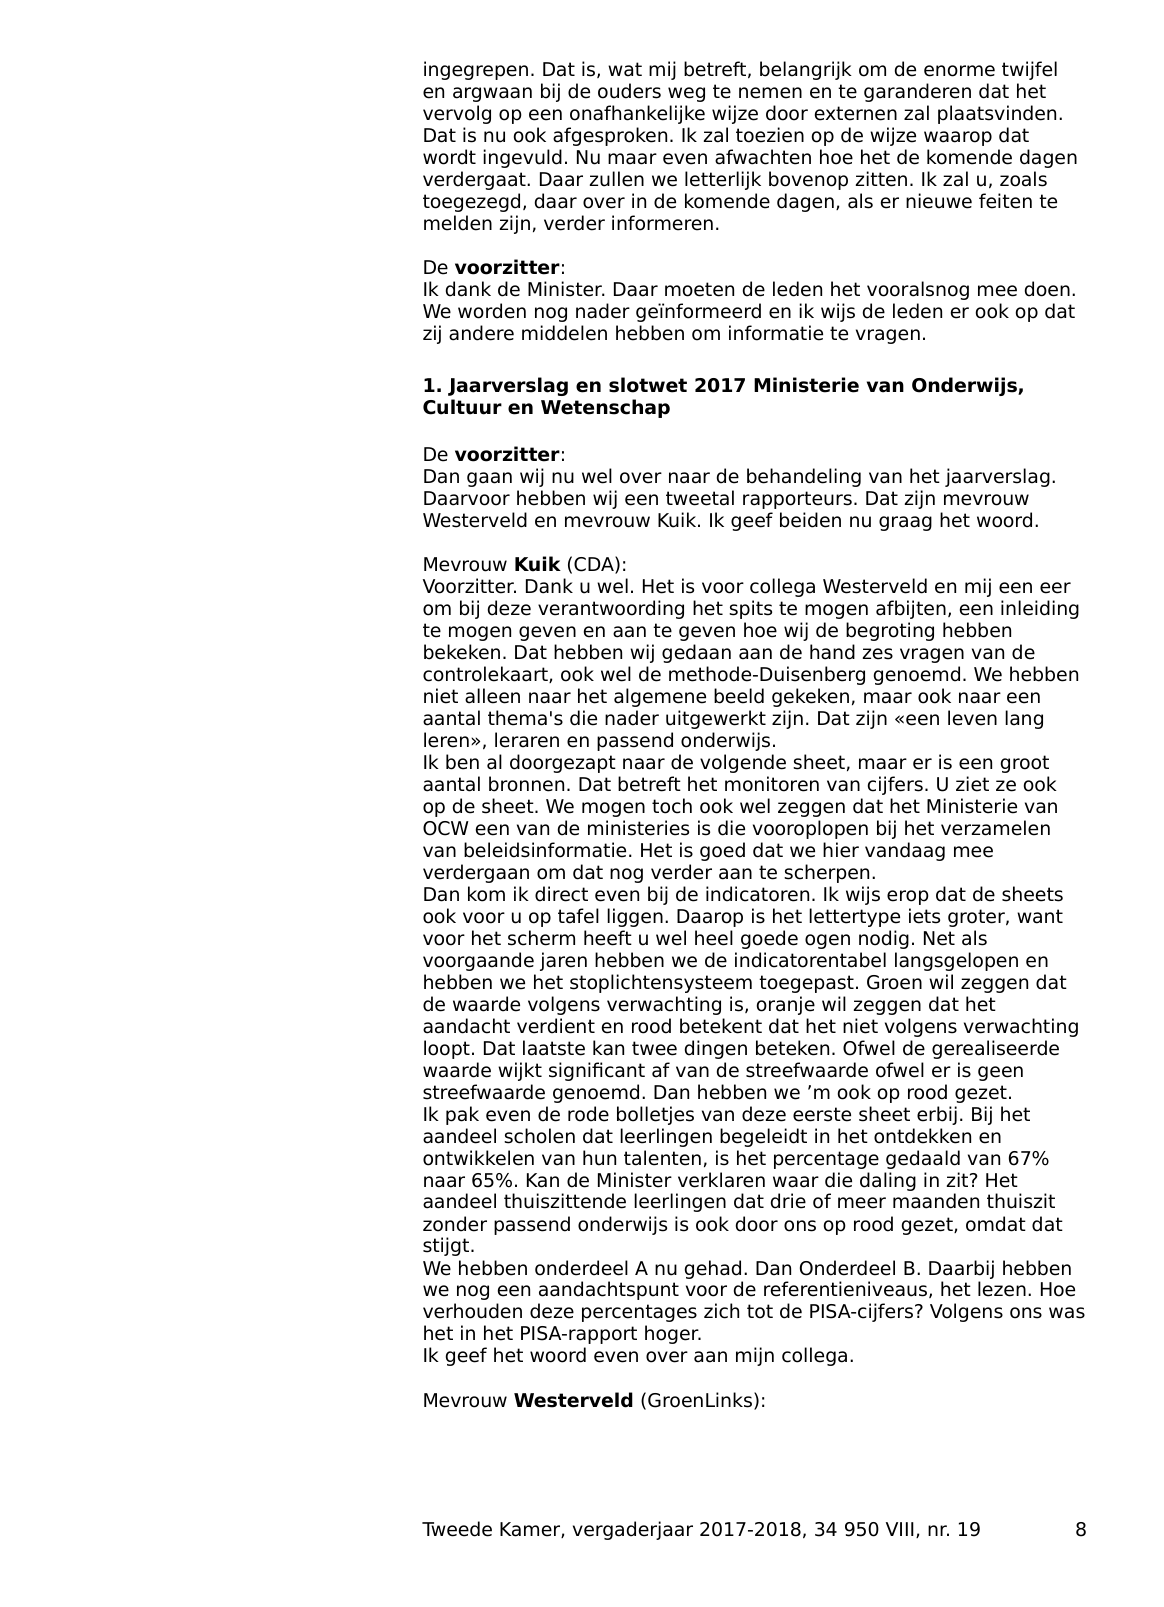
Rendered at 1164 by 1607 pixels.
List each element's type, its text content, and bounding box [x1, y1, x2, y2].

text Ik geef het woord even over aan mijn collega. [422, 1345, 1087, 1367]
text We hebben onderdeel A nu gehad. Dan Onderdeel B. Daarbij hebben we nog een aandachtspunt voor de referentieniveaus, het lezen. Hoe verhouden deze percentages zich tot de PISA-cijfers? Volgens ons was het in het PISA-rapport hoger. [422, 1257, 1087, 1345]
text De voorzitter: [422, 257, 1087, 279]
text Dan gaan wij nu wel over naar de behandeling van het jaarverslag. Daarvoor hebben wij een tweetal rapporteurs. Dat zijn mevrouw Westerveld en mevrouw Kuik. Ik geef beiden nu graag het woord. [422, 466, 1087, 532]
text Mevrouw Westerveld (GroenLinks): [422, 1389, 1087, 1411]
text Ik dank de Minister. Daar moeten de leden het vooralsnog mee doen. We worden nog nader geïnformeerd en ik wijs de leden er ook op dat zij andere middelen hebben om informatie te vragen. [422, 279, 1087, 345]
text Mevrouw Kuik (CDA): [422, 554, 1087, 576]
text Ik ben al doorgezapt naar de volgende sheet, maar er is een groot aantal bronnen. Dat betreft het monitoren van cijfers. U ziet ze ook op de sheet. We mogen toch ook wel zeggen dat het Ministerie van OCW een van de ministeries is die vooroplopen bij het verzamelen van beleidsinformatie. Het is goed dat we hier vandaag mee verdergaan om dat nog verder aan te scherpen. [422, 752, 1087, 884]
text Dan kom ik direct even bij de indicatoren. Ik wijs erop dat de sheets ook voor u op tafel liggen. Daarop is het lettertype iets groter, want voor het scherm heeft u wel heel goede ogen nodig. Net als voorgaande jaren hebben we de indicatorentabel langsgelopen en hebben we het stoplichtensysteem toegepast. Groen wil zeggen dat de waarde volgens verwachting is, oranje wil zeggen dat het aandacht verdient en rood betekent dat het niet volgens verwachting loopt. Dat laatste kan twee dingen beteken. Ofwel de gerealiseerde waarde wijkt significant af van de streefwaarde ofwel er is geen streefwaarde genoemd. Dan hebben we ’m ook op rood gezet. [422, 884, 1087, 1103]
text Voorzitter. Dank u wel. Het is voor collega Westerveld en mij een eer om bij deze verantwoording het spits te mogen afbijten, een inleiding te mogen geven en aan te geven hoe wij de begroting hebben bekeken. Dat hebben wij gedaan aan de hand zes vragen van de controlekaart, ook wel de methode-Duisenberg genoemd. We hebben niet alleen naar het algemene beeld gekeken, maar ook naar een aantal thema's die nader uitgewerkt zijn. Dat zijn «een leven lang leren», leraren en passend onderwijs. [422, 576, 1087, 752]
subtitle 1. Jaarverslag en slotwet 2017 Ministerie van Onderwijs, Cultuur en Wetenschap [422, 375, 1087, 419]
text ingegrepen. Dat is, wat mij betreft, belangrijk om de enorme twijfel en argwaan bij de ouders weg te nemen en te garanderen dat het vervolg op een onafhankelijke wijze door externen zal plaatsvinden. Dat is nu ook afgesproken. Ik zal toezien op de wijze waarop dat wordt ingevuld. Nu maar even afwachten hoe het de komende dagen verdergaat. Daar zullen we letterlijk bovenop zitten. Ik zal u, zoals toegezegd, daar over in de komende dagen, als er nieuwe feiten te melden zijn, verder informeren. [422, 59, 1087, 235]
text De voorzitter: [422, 444, 1087, 466]
text Ik pak even de rode bolletjes van deze eerste sheet erbij. Bij het aandeel scholen dat leerlingen begeleidt in het ontdekken en ontwikkelen van hun talenten, is het percentage gedaald van 67% naar 65%. Kan de Minister verklaren waar die daling in zit? Het aandeel thuiszittende leerlingen dat drie of meer maanden thuiszit zonder passend onderwijs is ook door ons op rood gezet, omdat dat stijgt. [422, 1103, 1087, 1257]
